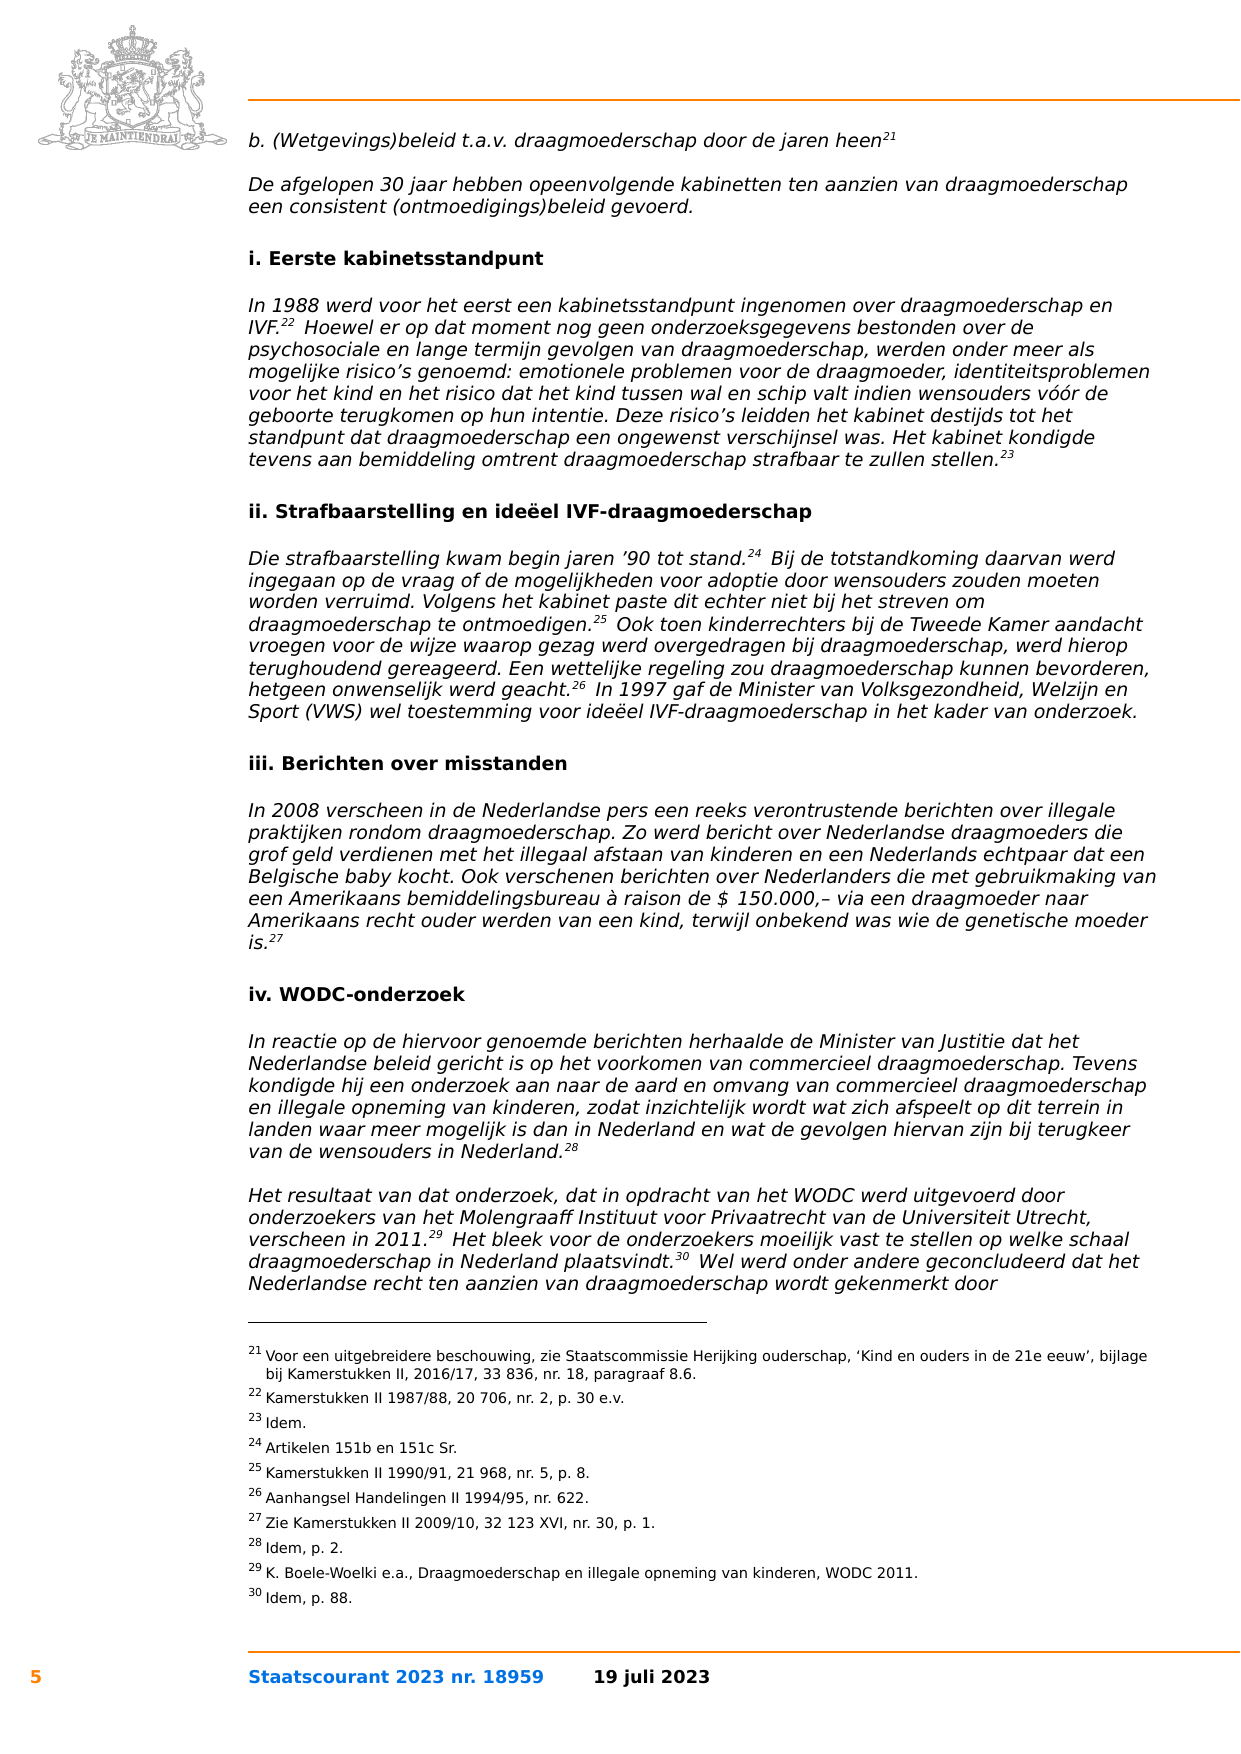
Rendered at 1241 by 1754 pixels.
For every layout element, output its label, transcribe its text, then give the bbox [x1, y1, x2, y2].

text Idem, p. 2. [248, 1536, 1163, 1558]
text De afgelopen 30 jaar hebben opeenvolgende kabinetten ten aanzien van draagmoederschap een consistent (ontmoedigings)beleid gevoerd. [248, 174, 1163, 218]
text In 1988 werd voor het eerst een kabinetsstandpunt ingenomen over draagmoederschap en IVF. Hoewel er op dat moment nog geen onderzoeksgegevens bestonden over de psychosociale en lange termijn gevolgen van draagmoederschap, werden onder meer als mogelijke risico’s genoemd: emotionele problemen voor de draagmoeder, identiteitsproblemen voor het kind en het risico dat het kind tussen wal en schip valt indien wensouders vóór de geboorte terugkomen op hun intentie. Deze risico’s leidden het kabinet destijds tot het standpunt dat draagmoederschap een ongewenst verschijnsel was. Het kabinet kondigde tevens aan bemiddeling omtrent draagmoederschap strafbaar te zullen stellen. [248, 295, 1163, 471]
subtitle b. (Wetgevings)beleid t.a.v. draagmoederschap door de jaren heen [248, 130, 1163, 152]
subtitle i. Eerste kabinetsstandpunt [248, 248, 1163, 270]
text Aanhangsel Handelingen II 1994/95, nr. 622. [248, 1486, 1163, 1508]
text Voor een uitgebreidere beschouwing, zie Staatscommissie Herijking ouderschap, ‘Kind en ouders in de 21e eeuw’, bijlage bij Kamerstukken II, 2016/17, 33 836, nr. 18, paragraaf 8.6. [248, 1344, 1163, 1383]
text Kamerstukken II 1990/91, 21 968, nr. 5, p. 8. [248, 1461, 1163, 1483]
picture [38, 25, 227, 150]
text Kamerstukken II 1987/88, 20 706, nr. 2, p. 30 e.v. [248, 1386, 1163, 1408]
text Idem. [248, 1411, 1163, 1433]
text In 2008 verscheen in de Nederlandse pers een reeks verontrustende berichten over illegale praktijken rondom draagmoederschap. Zo werd bericht over Nederlandse draagmoeders die grof geld verdienen met het illegaal afstaan van kinderen en een Nederlands echtpaar dat een Belgische baby kocht. Ook verschenen berichten over Nederlanders die met gebruikmaking van een Amerikaans bemiddelingsbureau à raison de $ 150.000,– via een draagmoeder naar Amerikaans recht ouder werden van een kind, terwijl onbekend was wie de genetische moeder is. [248, 800, 1163, 954]
text Idem, p. 88. [248, 1586, 1163, 1608]
subtitle ii. Strafbaarstelling en ideëel IVF-draagmoederschap [248, 501, 1163, 522]
subtitle iii. Berichten over misstanden [248, 753, 1163, 775]
text In reactie op de hiervoor genoemde berichten herhaalde de Minister van Justitie dat het Nederlandse beleid gericht is op het voorkomen van commercieel draagmoederschap. Tevens kondigde hij een onderzoek aan naar de aard en omvang van commercieel draagmoederschap en illegale opneming van kinderen, zodat inzichtelijk wordt wat zich afspeelt op dit terrein in landen waar meer mogelijk is dan in Nederland en wat de gevolgen hiervan zijn bij terugkeer van de wensouders in Nederland. [248, 1031, 1163, 1163]
text K. Boele-Woelki e.a., Draagmoederschap en illegale opneming van kinderen, WODC 2011. [248, 1561, 1163, 1583]
text Artikelen 151b en 151c Sr. [248, 1436, 1163, 1458]
text Het resultaat van dat onderzoek, dat in opdracht van het WODC werd uitgevoerd door onderzoekers van het Molengraaff Instituut voor Privaatrecht van de Universiteit Utrecht, verscheen in 2011. Het bleek voor de onderzoekers moeilijk vast te stellen op welke schaal draagmoederschap in Nederland plaatsvindt. Wel werd onder andere geconcludeerd dat het Nederlandse recht ten aanzien van draagmoederschap wordt gekenmerkt door [248, 1185, 1163, 1295]
text Zie Kamerstukken II 2009/10, 32 123 XVI, nr. 30, p. 1. [248, 1511, 1163, 1533]
text Die strafbaarstelling kwam begin jaren ’90 tot stand. Bij de totstandkoming daarvan werd ingegaan op de vraag of de mogelijkheden voor adoptie door wensouders zouden moeten worden verruimd. Volgens het kabinet paste dit echter niet bij het streven om draagmoederschap te ontmoedigen. Ook toen kinderrechters bij de Tweede Kamer aandacht vroegen voor de wijze waarop gezag werd overgedragen bij draagmoederschap, werd hierop terughoudend gereageerd. Een wettelijke regeling zou draagmoederschap kunnen bevorderen, hetgeen onwenselijk werd geacht. In 1997 gaf de Minister van Volksgezondheid, Welzijn en Sport (VWS) wel toestemming voor ideëel IVF-draagmoederschap in het kader van onderzoek. [248, 547, 1163, 723]
subtitle iv. WODC-onderzoek [248, 984, 1163, 1006]
